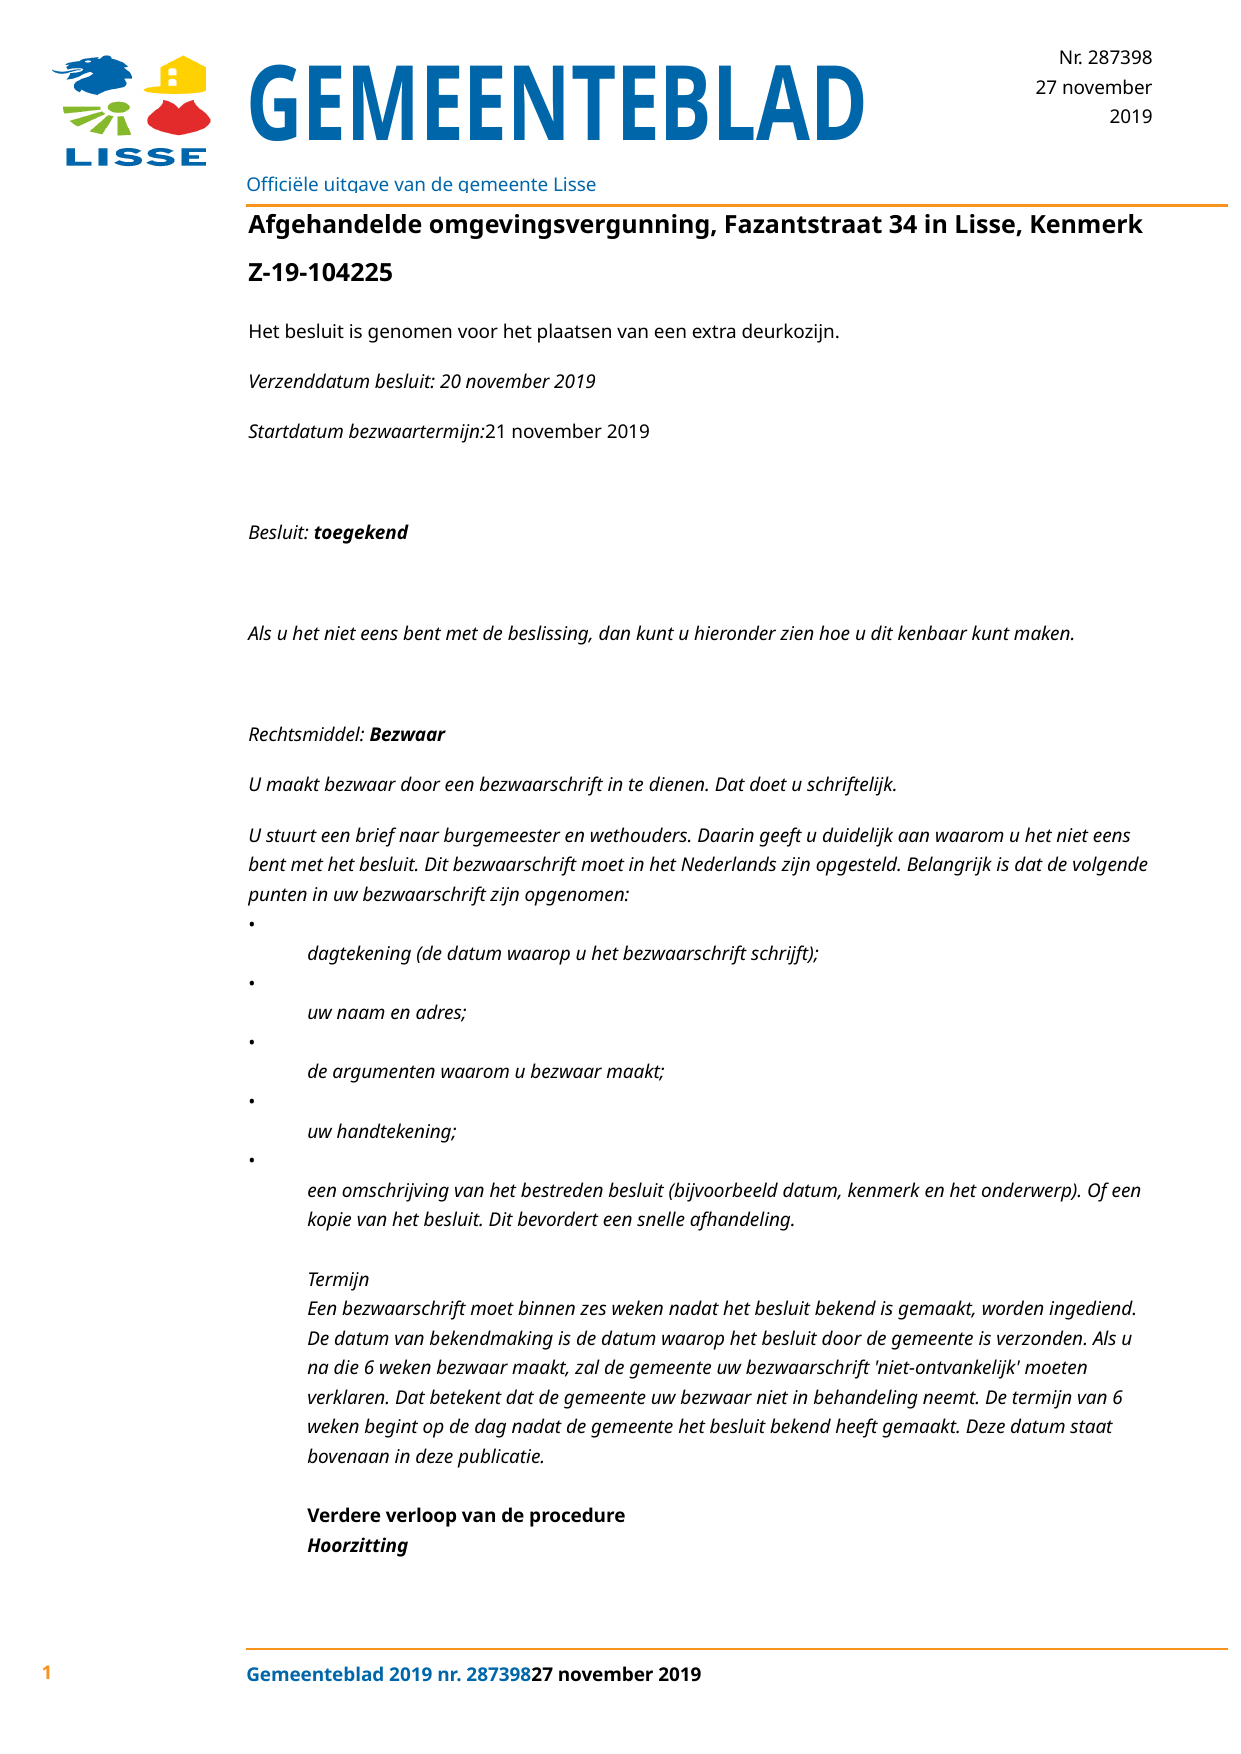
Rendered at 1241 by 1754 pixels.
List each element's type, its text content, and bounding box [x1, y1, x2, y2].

list Termijn [248, 1266, 1152, 1292]
text U stuurt een brief naar burgemeester en wethouders. Daarin geeft u duidelijk aan waarom u het niet eens bent met het besluit. Dit bezwaarschrift moet in het Nederlands zijn opgesteld. Belangrijk is dat de volgende punten in uw bezwaarschrift zijn opgenomen: [248, 822, 1152, 907]
list uw handtekening; [248, 1118, 1152, 1144]
list Verdere verloop van de procedure [248, 1502, 1152, 1528]
list dagtekening (de datum waarop u het bezwaarschrift schrijft); [248, 940, 1152, 966]
picture [41, 47, 231, 172]
list Hoorzitting [248, 1532, 1152, 1558]
text Afgehandelde omgevingsvergunning, Fazantstraat 34 in Lisse, Kenmerk Z-19-104225 [248, 207, 1152, 288]
text U maakt bezwaar door een bezwaarschrift in te dienen. Dat doet u schriftelijk. [248, 772, 1152, 797]
text Als u het niet eens bent met de beslissing, dan kunt u hieronder zien hoe u dit kenbaar kunt maken. [248, 620, 1152, 646]
text Rechtsmiddel: Bezwaar [248, 721, 1152, 747]
text Verzenddatum besluit: 20 november 2019 [248, 368, 1152, 394]
text Het besluit is genomen voor het plaatsen van een extra deurkozijn. [248, 318, 1152, 344]
list een omschrijving van het bestreden besluit (bijvoorbeeld datum, kenmerk en het onderwerp). Of een kopie van het besluit. Dit bevordert een snelle afhandeling. [248, 1177, 1152, 1232]
text Startdatum bezwaartermijn:21 november 2019 [248, 419, 1152, 444]
text Besluit: toegekend [248, 519, 1152, 545]
list uw naam en adres; [248, 999, 1152, 1025]
list Een bezwaarschrift moet binnen zes weken nadat het besluit bekend is gemaakt, worden ingediend. De datum van bekendmaking is de datum waarop het besluit door de gemeente is verzonden. Als u na die 6 weken bezwaar maakt, zal de gemeente uw bezwaarschrift 'niet-ontvankelijk' moeten verklaren. Dat betekent dat de gemeente uw bezwaar niet in behandeling neemt. De termijn van 6 weken begint op de dag nadat de gemeente het besluit bekend heeft gemaakt. Deze datum staat bovenaan in deze publicatie. [248, 1295, 1152, 1469]
list de argumenten waarom u bezwaar maakt; [248, 1059, 1152, 1084]
